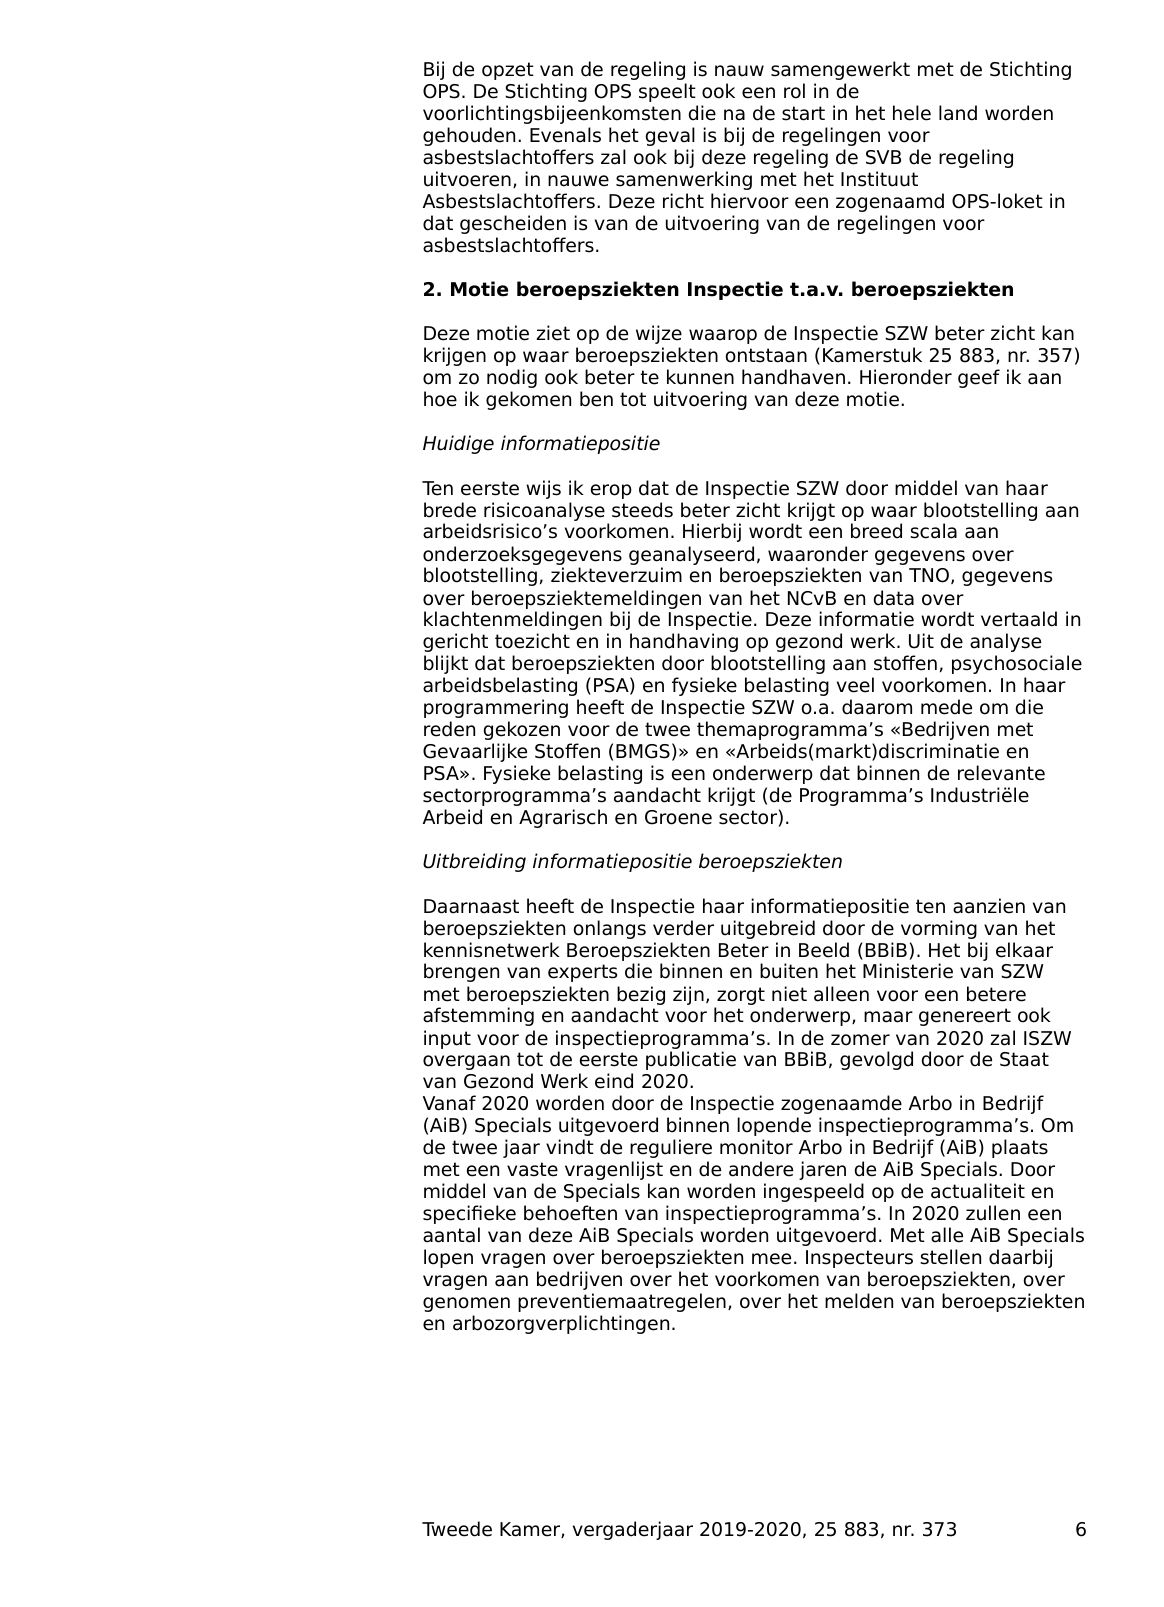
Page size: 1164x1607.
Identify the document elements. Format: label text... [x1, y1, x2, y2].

subtitle Huidige informatiepositie [422, 433, 1087, 455]
subtitle Uitbreiding informatiepositie beroepsziekten [422, 851, 1087, 873]
text Vanaf 2020 worden door de Inspectie zogenaamde Arbo in Bedrijf (AiB) Specials uitgevoerd binnen lopende inspectieprogramma’s. Om de twee jaar vindt de reguliere monitor Arbo in Bedrijf (AiB) plaats met een vaste vragenlijst en de andere jaren de AiB Specials. Door middel van de Specials kan worden ingespeeld op de actualiteit en specifieke behoeften van inspectieprogramma’s. In 2020 zullen een aantal van deze AiB Specials worden uitgevoerd. Met alle AiB Specials lopen vragen over beroepsziekten mee. Inspecteurs stellen daarbij vragen aan bedrijven over het voorkomen van beroepsziekten, over genomen preventiemaatregelen, over het melden van beroepsziekten en arbozorgverplichtingen. [422, 1093, 1087, 1335]
subtitle 2. Motie beroepsziekten Inspectie t.a.v. beroepsziekten [422, 279, 1087, 301]
text Bij de opzet van de regeling is nauw samengewerkt met de Stichting OPS. De Stichting OPS speelt ook een rol in de voorlichtingsbijeenkomsten die na de start in het hele land worden gehouden. Evenals het geval is bij de regelingen voor asbestslachtoffers zal ook bij deze regeling de SVB de regeling uitvoeren, in nauwe samenwerking met het Instituut Asbestslachtoffers. Deze richt hiervoor een zogenaamd OPS-loket in dat gescheiden is van de uitvoering van de regelingen voor asbestslachtoffers. [422, 59, 1087, 257]
text Daarnaast heeft de Inspectie haar informatiepositie ten aanzien van beroepsziekten onlangs verder uitgebreid door de vorming van het kennisnetwerk Beroepsziekten Beter in Beeld (BBiB). Het bij elkaar brengen van experts die binnen en buiten het Ministerie van SZW met beroepsziekten bezig zijn, zorgt niet alleen voor een betere afstemming en aandacht voor het onderwerp, maar genereert ook input voor de inspectieprogramma’s. In de zomer van 2020 zal ISZW overgaan tot de eerste publicatie van BBiB, gevolgd door de Staat van Gezond Werk eind 2020. [422, 896, 1087, 1093]
text Ten eerste wijs ik erop dat de Inspectie SZW door middel van haar brede risicoanalyse steeds beter zicht krijgt op waar blootstelling aan arbeidsrisico’s voorkomen. Hierbij wordt een breed scala aan onderzoeksgegevens geanalyseerd, waaronder gegevens over blootstelling, ziekteverzuim en beroepsziekten van TNO, gegevens over beroepsziektemeldingen van het NCvB en data over klachtenmeldingen bij de Inspectie. Deze informatie wordt vertaald in gericht toezicht en in handhaving op gezond werk. Uit de analyse blijkt dat beroepsziekten door blootstelling aan stoffen, psychosociale arbeidsbelasting (PSA) en fysieke belasting veel voorkomen. In haar programmering heeft de Inspectie SZW o.a. daarom mede om die reden gekozen voor de twee themaprogramma’s «Bedrijven met Gevaarlijke Stoffen (BMGS)» en «Arbeids(markt)discriminatie en PSA». Fysieke belasting is een onderwerp dat binnen de relevante sectorprogramma’s aandacht krijgt (de Programma’s Industriële Arbeid en Agrarisch en Groene sector). [422, 477, 1087, 829]
text Deze motie ziet op de wijze waarop de Inspectie SZW beter zicht kan krijgen op waar beroepsziekten ontstaan (Kamerstuk 25 883, nr. 357) om zo nodig ook beter te kunnen handhaven. Hieronder geef ik aan hoe ik gekomen ben tot uitvoering van deze motie. [422, 323, 1087, 411]
